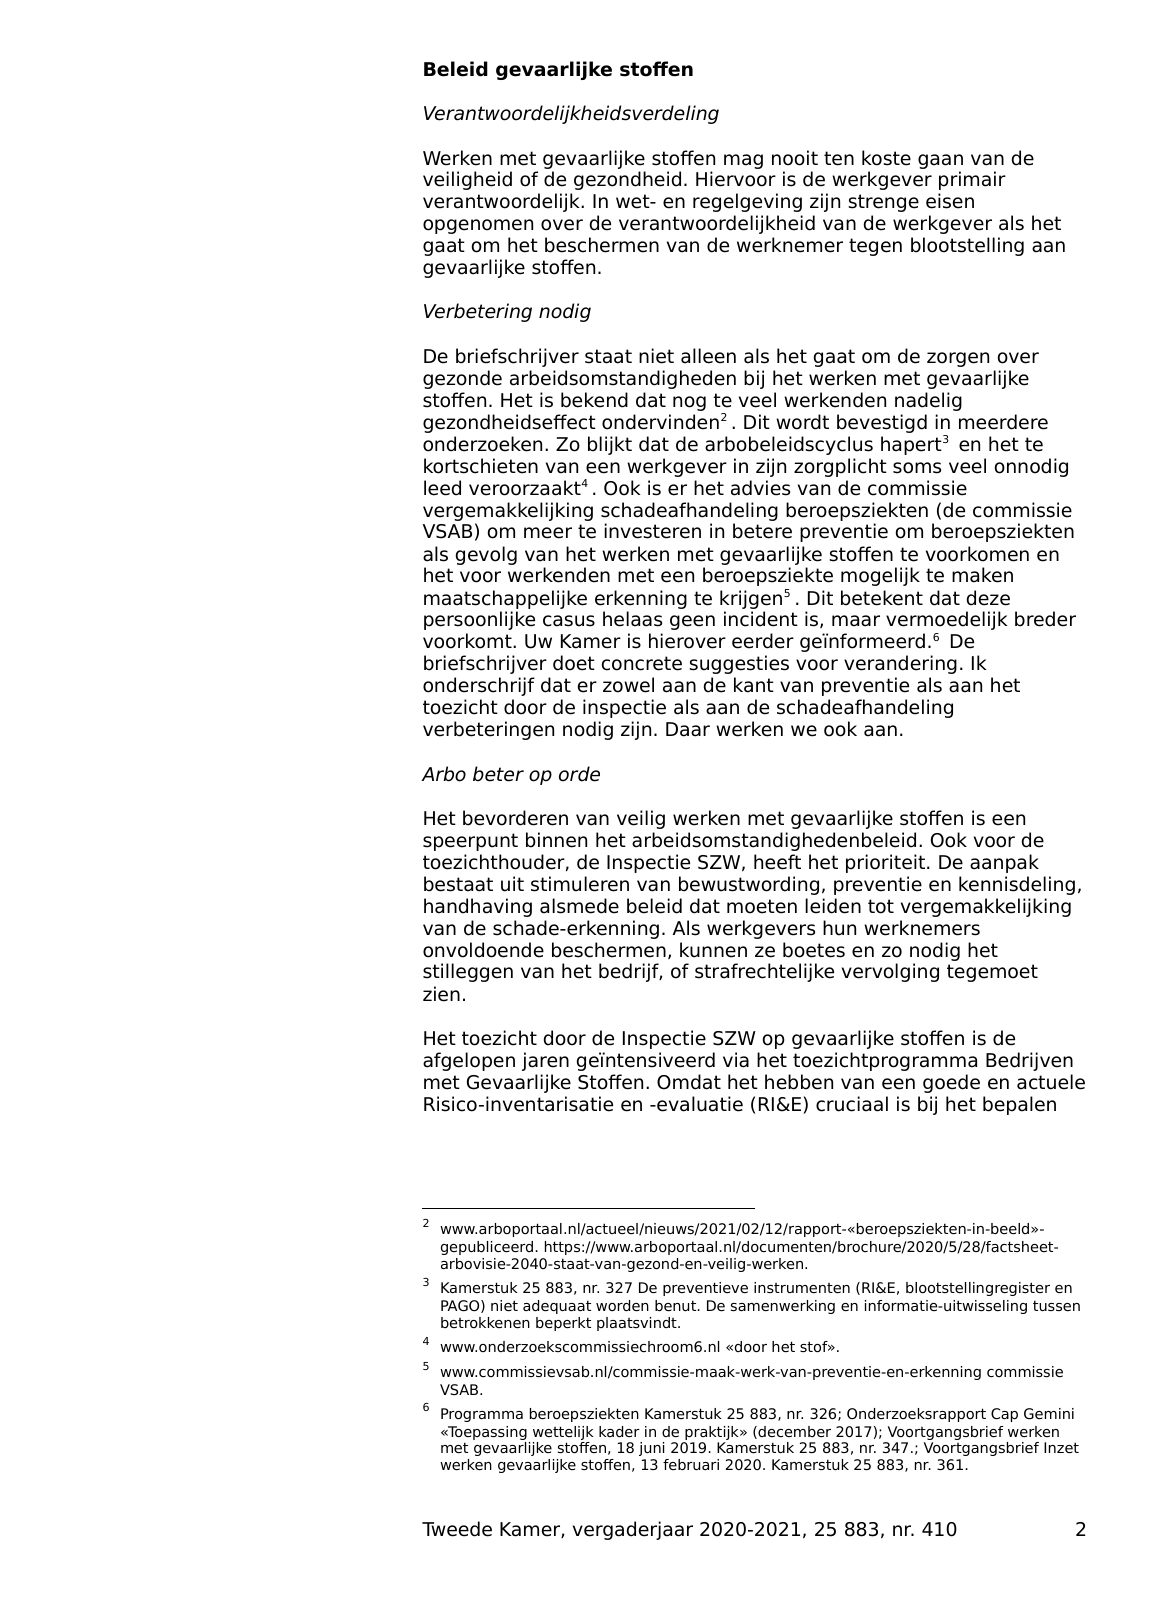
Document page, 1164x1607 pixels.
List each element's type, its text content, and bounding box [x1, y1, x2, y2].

text www.onderzoekscommissiechroom6.nl «door het stof». [422, 1335, 1087, 1357]
text Het bevorderen van veilig werken met gevaarlijke stoffen is een speerpunt binnen het arbeidsomstandighedenbeleid. Ook voor de toezichthouder, de Inspectie SZW, heeft het prioriteit. De aanpak bestaat uit stimuleren van bewustwording, preventie en kennisdeling, handhaving alsmede beleid dat moeten leiden tot vergemakkelijking van de schade-erkenning. Als werkgevers hun werknemers onvoldoende beschermen, kunnen ze boetes en zo nodig het stilleggen van het bedrijf, of strafrechtelijke vervolging tegemoet zien. [422, 808, 1087, 1005]
subtitle Beleid gevaarlijke stoffen [422, 59, 1087, 81]
text www.commissievsab.nl/commissie-maak-werk-van-preventie-en-erkenning commissie VSAB. [422, 1360, 1087, 1399]
text Werken met gevaarlijke stoffen mag nooit ten koste gaan van de veiligheid of de gezondheid. Hiervoor is de werkgever primair verantwoordelijk. In wet- en regelgeving zijn strenge eisen opgenomen over de verantwoordelijkheid van de werkgever als het gaat om het beschermen van de werknemer tegen blootstelling aan gevaarlijke stoffen. [422, 147, 1087, 279]
text www.arboportaal.nl/actueel/nieuws/2021/02/12/rapport-«beroepsziekten-in-beeld»-gepubliceerd. https://www.arboportaal.nl/documenten/brochure/2020/5/28/factsheet-arbovisie-2040-staat-van-gezond-en-veilig-werken. [422, 1217, 1087, 1273]
subtitle Verantwoordelijkheidsverdeling [422, 103, 1087, 125]
text Programma beroepsziekten Kamerstuk 25 883, nr. 326; Onderzoeksrapport Cap Gemini «Toepassing wettelijk kader in de praktijk» (december 2017); Voortgangsbrief werken met gevaarlijke stoffen, 18 juni 2019. Kamerstuk 25 883, nr. 347.; Voortgangsbrief Inzet werken gevaarlijke stoffen, 13 februari 2020. Kamerstuk 25 883, nr. 361. [422, 1402, 1087, 1474]
subtitle Arbo beter op orde [422, 763, 1087, 785]
text Kamerstuk 25 883, nr. 327 De preventieve instrumenten (RI&E, blootstellingregister en PAGO) niet adequaat worden benut. De samenwerking en informatie-uitwisseling tussen betrokkenen beperkt plaatsvindt. [422, 1276, 1087, 1332]
subtitle Verbetering nodig [422, 301, 1087, 323]
text De briefschrijver staat niet alleen als het gaat om de zorgen over gezonde arbeidsomstandigheden bij het werken met gevaarlijke stoffen. Het is bekend dat nog te veel werkenden nadelig gezondheidseffect ondervinden. Dit wordt bevestigd in meerdere onderzoeken. Zo blijkt dat de arbobeleidscyclus hapert en het te kortschieten van een werkgever in zijn zorgplicht soms veel onnodig leed veroorzaakt. Ook is er het advies van de commissie vergemakkelijking schadeafhandeling beroepsziekten (de commissie VSAB) om meer te investeren in betere preventie om beroepsziekten als gevolg van het werken met gevaarlijke stoffen te voorkomen en het voor werkenden met een beroepsziekte mogelijk te maken maatschappelijke erkenning te krijgen. Dit betekent dat deze persoonlijke casus helaas geen incident is, maar vermoedelijk breder voorkomt. Uw Kamer is hierover eerder geïnformeerd. De briefschrijver doet concrete suggesties voor verandering. Ik onderschrijf dat er zowel aan de kant van preventie als aan het toezicht door de inspectie als aan de schadeafhandeling verbeteringen nodig zijn. Daar werken we ook aan. [422, 346, 1087, 741]
text Het toezicht door de Inspectie SZW op gevaarlijke stoffen is de afgelopen jaren geïntensiveerd via het toezichtprogramma Bedrijven met Gevaarlijke Stoffen. Omdat het hebben van een goede en actuele Risico-inventarisatie en -evaluatie (RI&E) cruciaal is bij het bepalen [422, 1028, 1087, 1116]
